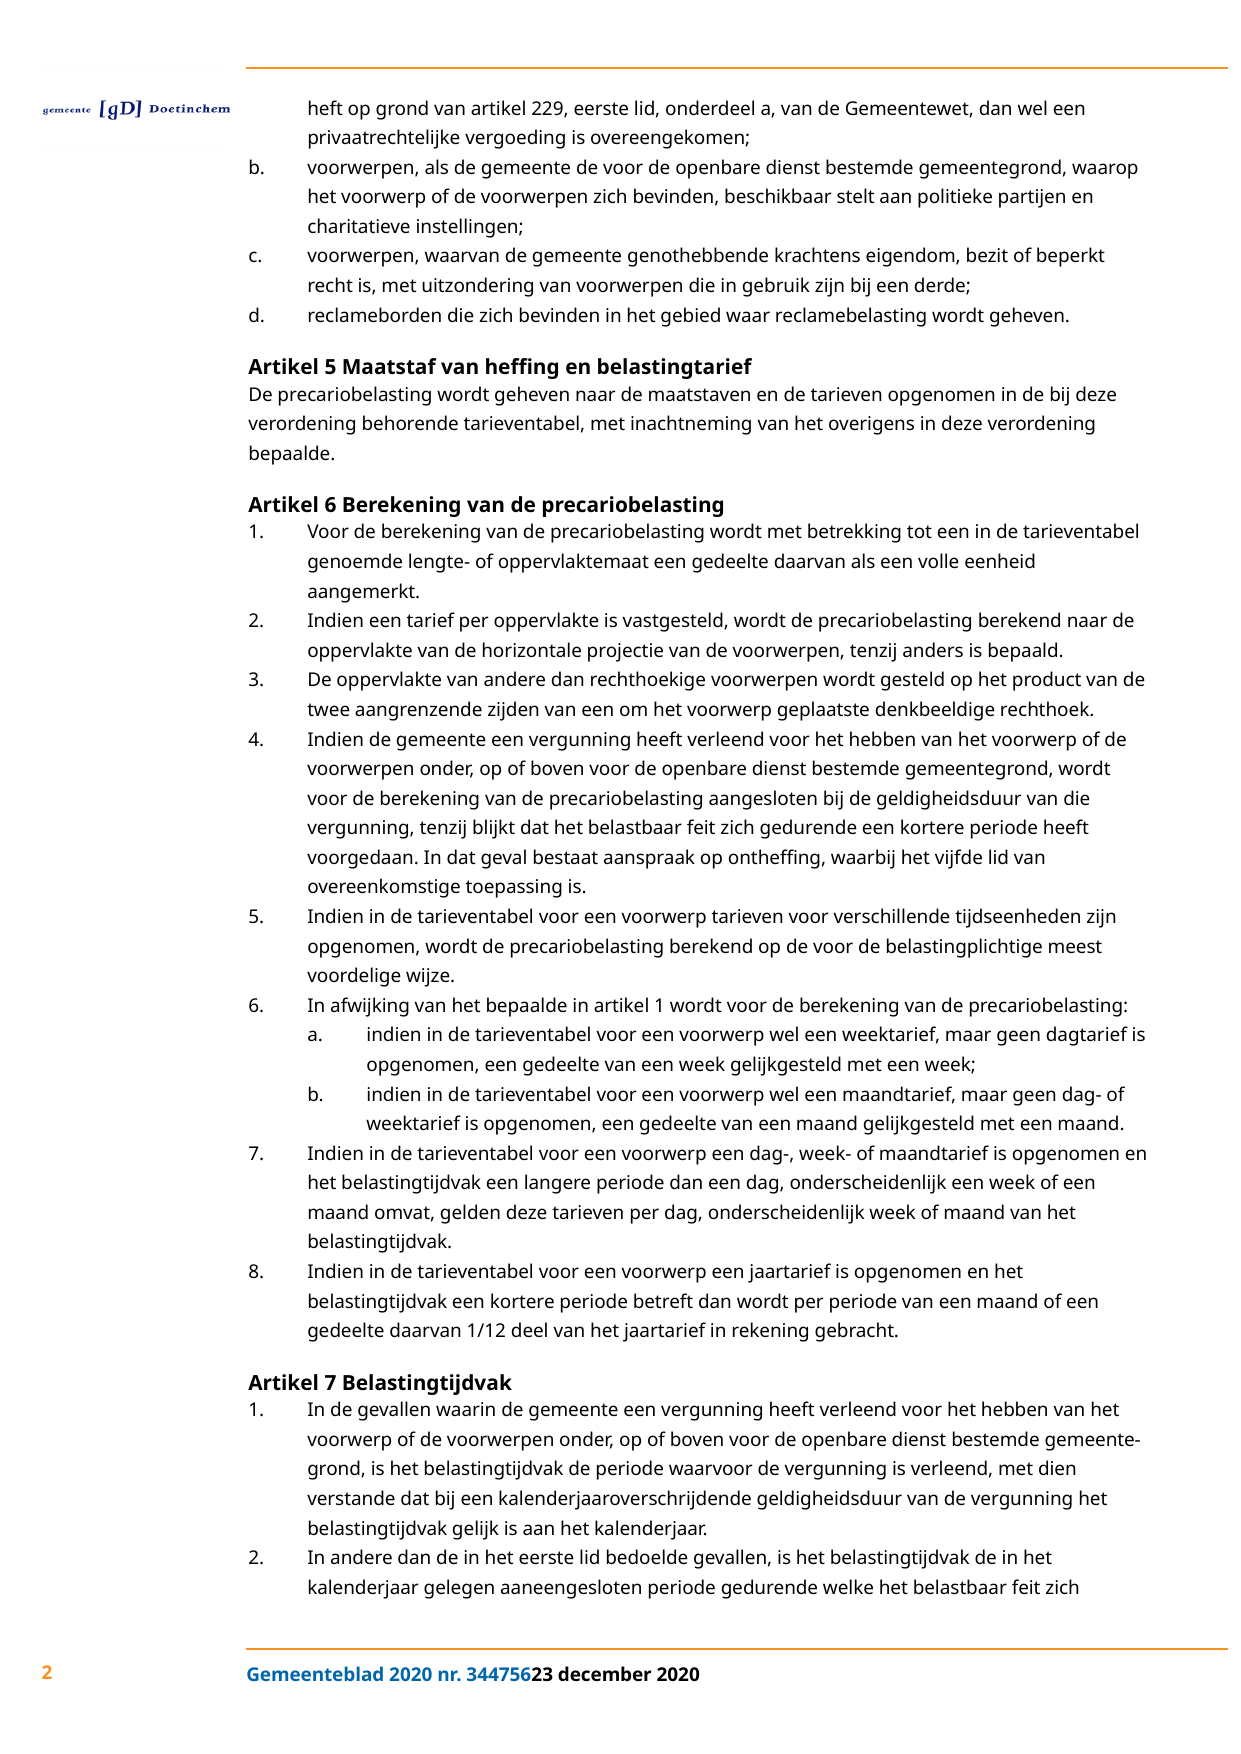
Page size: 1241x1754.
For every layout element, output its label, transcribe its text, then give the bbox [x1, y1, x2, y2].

list Indien in de tarieventabel voor een voorwerp tarieven voor verschillende tijdseenheden zijn opgenomen, wordt de precariobelasting berekend op de voor de belastingplichtige meest voordelige wijze. [248, 903, 1152, 988]
list indien in de tarieventabel voor een voorwerp wel een maandtarief, maar geen dag- of weektarief is opgenomen, een gedeelte van een maand gelijkgesteld met een maand. [307, 1081, 1152, 1136]
text Artikel 7 Belastingtijdvak [248, 1368, 1152, 1396]
list reclameborden die zich bevinden in het gebied waar reclamebelasting wordt geheven. [248, 302, 1152, 328]
list Indien in de tarieventabel voor een voorwerp een jaartarief is opgenomen en het belastingtijdvak een kortere periode betreft dan wordt per periode van een maand of een gedeelte daarvan 1/12 deel van het jaartarief in rekening gebracht. [248, 1258, 1152, 1343]
list voorwerpen, waarvan de gemeente genothebbende krachtens eigendom, bezit of beperkt recht is, met uitzondering van voorwerpen die in gebruik zijn bij een derde; [248, 243, 1152, 298]
list voorwerpen, als de gemeente de voor de openbare dienst bestemde gemeentegrond, waarop het voorwerp of de voorwerpen zich bevinden, beschikbaar stelt aan politieke partijen en charitatieve instellingen; [248, 154, 1152, 239]
picture [41, 47, 231, 172]
list Indien een tarief per oppervlakte is vastgesteld, wordt de precariobelasting berekend naar de oppervlakte van de horizontale projectie van de voorwerpen, tenzij anders is bepaald. [248, 607, 1152, 663]
list indien in de tarieventabel voor een voorwerp wel een weektarief, maar geen dagtarief is opgenomen, een gedeelte van een week gelijkgesteld met een week; [307, 1022, 1152, 1077]
text Artikel 6 Berekening van de precariobelasting [248, 490, 1152, 519]
list De oppervlakte van andere dan rechthoekige voorwerpen wordt gesteld op het product van de twee aangrenzende zijden van een om het voorwerp geplaatste denkbeeldige rechthoek. [248, 667, 1152, 722]
list Indien in de tarieventabel voor een voorwerp een dag-, week- of maandtarief is opgenomen en het belastingtijdvak een langere periode dan een dag, onderscheidenlijk een week of een maand omvat, gelden deze tarieven per dag, onderscheidenlijk week of maand van het belastingtijdvak. [248, 1140, 1152, 1254]
list In andere dan de in het eerste lid bedoelde gevallen, is het belastingtijdvak de in het kalenderjaar gelegen aaneengesloten periode gedurende welke het belastbaar feit zich [248, 1544, 1152, 1599]
list Voor de berekening van de precariobelasting wordt met betrekking tot een in de tarieventabel genoemde lengte- of oppervlaktemaat een gedeelte daarvan als een volle eenheid aangemerkt. [248, 519, 1152, 604]
list heft op grond van artikel 229, eerste lid, onderdeel a, van de Gemeentewet, dan wel een privaatrechtelijke vergoeding is overeengekomen; [248, 95, 1152, 150]
text De precariobelasting wordt geheven naar de maatstaven en de tarieven opgenomen in de bij deze verordening behorende tarieventabel, met inachtneming van het overigens in deze verordening bepaalde. [248, 381, 1152, 466]
list Indien de gemeente een vergunning heeft verleend voor het hebben van het voorwerp of de voorwerpen onder, op of boven voor de openbare dienst bestemde gemeentegrond, wordt voor de berekening van de precariobelasting aangesloten bij de geldigheidsduur van die vergunning, tenzij blijkt dat het belastbaar feit zich gedurende een kortere periode heeft voorgedaan. In dat geval bestaat aanspraak op ontheffing, waarbij het vijfde lid van overeenkomstige toepassing is. [248, 726, 1152, 899]
list In afwijking van het bepaalde in artikel 1 wordt voor de berekening van de precariobelasting: [248, 992, 1152, 1018]
list In de gevallen waarin de gemeente een vergunning heeft verleend voor het hebben van het voorwerp of de voorwerpen onder, op of boven voor de openbare dienst bestemde gemeente-grond, is het belastingtijdvak de periode waarvoor de vergunning is verleend, met dien verstande dat bij een kalenderjaaroverschrijdende geldigheidsduur van de vergunning het belastingtijdvak gelijk is aan het kalenderjaar. [248, 1396, 1152, 1540]
text Artikel 5 Maatstaf van heffing en belastingtarief [248, 352, 1152, 381]
